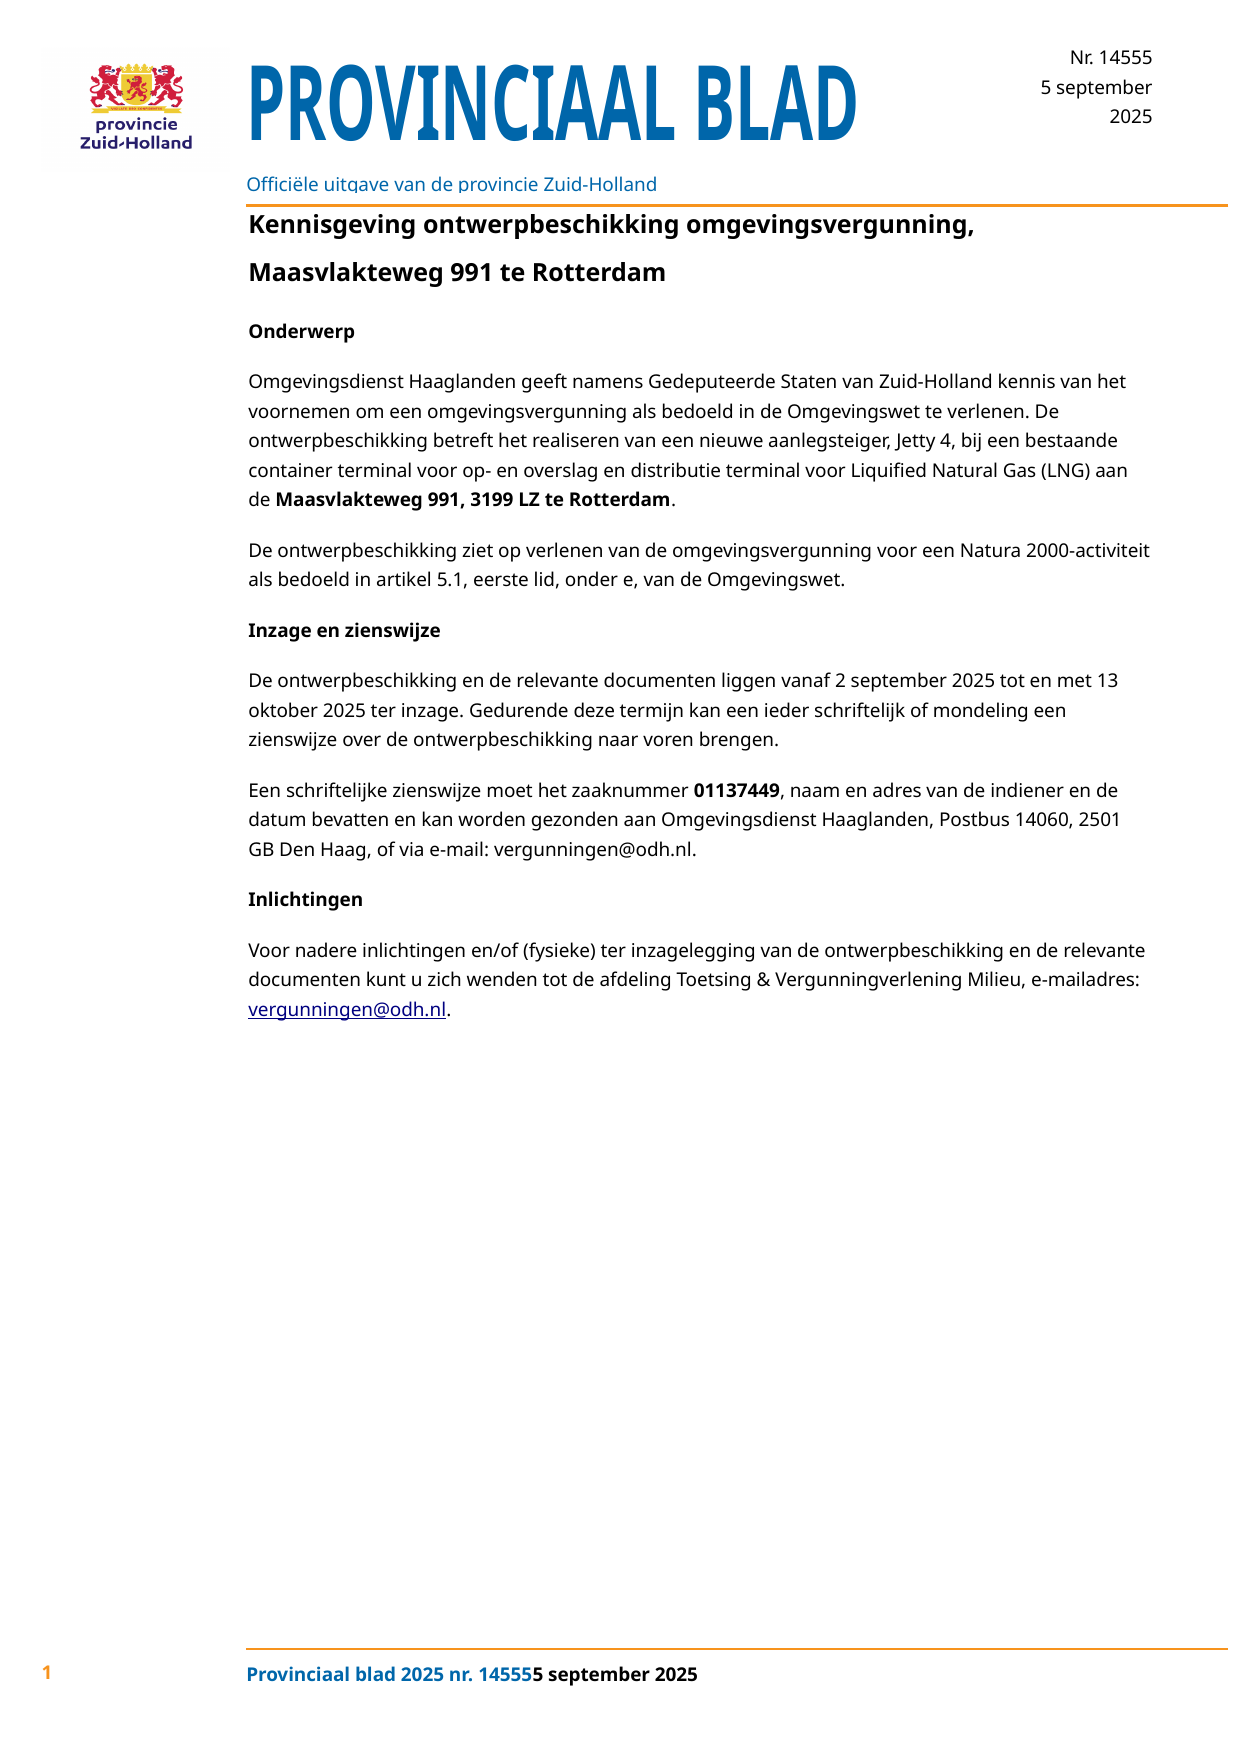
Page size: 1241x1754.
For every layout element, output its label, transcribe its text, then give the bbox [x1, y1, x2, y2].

picture [41, 47, 231, 172]
text Een schriftelijke zienswijze moet het zaaknummer 01137449, naam en adres van de indiener en de datum bevatten en kan worden gezonden aan Omgevingsdienst Haaglanden, Postbus 14060, 2501 GB Den Haag, of via e-mail: vergunningen@odh.nl. [248, 777, 1152, 862]
text Onderwerp [248, 318, 1152, 344]
text Inlichtingen [248, 887, 1152, 912]
text Omgevingsdienst Haaglanden geeft namens Gedeputeerde Staten van Zuid-Holland kennis van het voornemen om een omgevingsvergunning als bedoeld in de Omgevingswet te verlenen. De ontwerpbeschikking betreft het realiseren van een nieuwe aanlegsteiger, Jetty 4, bij een bestaande container terminal voor op- en overslag en distributie terminal voor Liquified Natural Gas (LNG) aan de Maasvlakteweg 991, 3199 LZ te Rotterdam. [248, 368, 1152, 512]
text De ontwerpbeschikking en de relevante documenten liggen vanaf 2 september 2025 tot en met 13 oktober 2025 ter inzage. Gedurende deze termijn kan een ieder schriftelijk of mondeling een zienswijze over de ontwerpbeschikking naar voren brengen. [248, 667, 1152, 752]
text Voor nadere inlichtingen en/of (fysieke) ter inzagelegging van de ontwerpbeschikking en de relevante documenten kunt u zich wenden tot de afdeling Toetsing & Vergunningverlening Milieu, e-mailadres: vergunningen@odh.nl. [248, 937, 1152, 1022]
text Kennisgeving ontwerpbeschikking omgevingsvergunning, Maasvlakteweg 991 te Rotterdam [248, 207, 1152, 288]
text Inzage en zienswijze [248, 617, 1152, 643]
text De ontwerpbeschikking ziet op verlenen van de omgevingsvergunning voor een Natura 2000-activiteit als bedoeld in artikel 5.1, eerste lid, onder e, van de Omgevingswet. [248, 537, 1152, 592]
